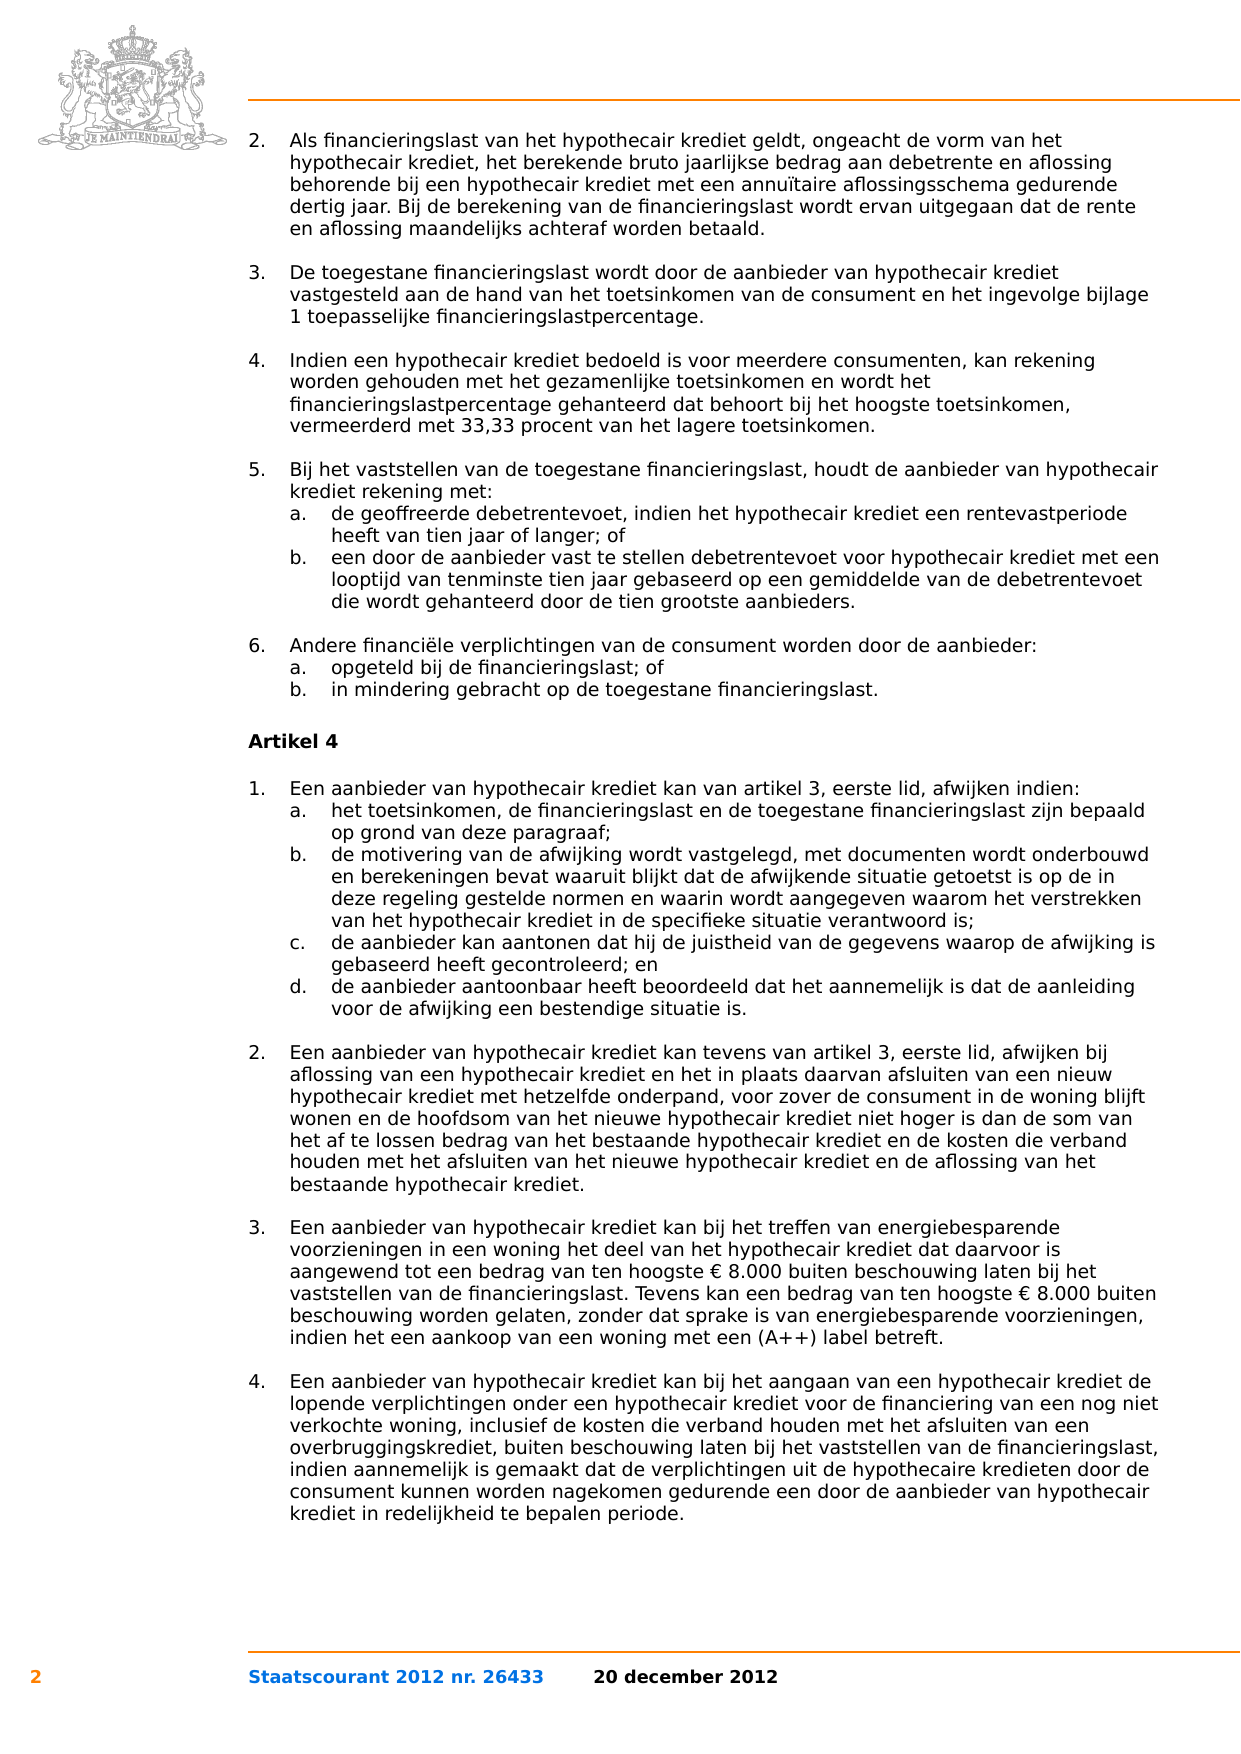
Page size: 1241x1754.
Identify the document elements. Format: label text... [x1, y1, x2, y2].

text 4. Indien een hypothecair krediet bedoeld is voor meerdere consumenten, kan rekening worden gehouden met het gezamenlijke toetsinkomen en wordt het financieringslastpercentage gehanteerd dat behoort bij het hoogste toetsinkomen, vermeerderd met 33,33 procent van het lagere toetsinkomen. [248, 349, 1163, 437]
picture [38, 25, 227, 150]
text 2. Een aanbieder van hypothecair krediet kan tevens van artikel 3, eerste lid, afwijken bij aflossing van een hypothecair krediet en het in plaats daarvan afsluiten van een nieuw hypothecair krediet met hetzelfde onderpand, voor zover de consument in de woning blijft wonen en de hoofdsom van het nieuwe hypothecair krediet niet hoger is dan de som van het af te lossen bedrag van het bestaande hypothecair krediet en de kosten die verband houden met het afsluiten van het nieuwe hypothecair krediet en de aflossing van het bestaande hypothecair krediet. [248, 1042, 1163, 1195]
text b. de motivering van de afwijking wordt vastgelegd, met documenten wordt onderbouwd en berekeningen bevat waaruit blijkt dat de afwijkende situatie getoetst is op de in deze regeling gestelde normen en waarin wordt aangegeven waarom het verstrekken van het hypothecair krediet in de specifieke situatie verantwoord is; [289, 844, 1163, 932]
text b. in mindering gebracht op de toegestane financieringslast. [289, 679, 1163, 701]
subtitle Artikel 4 [248, 731, 1163, 753]
text d. de aanbieder aantoonbaar heeft beoordeeld dat het aannemelijk is dat de aanleiding voor de afwijking een bestendige situatie is. [289, 976, 1163, 1020]
text 5. Bij het vaststellen van de toegestane financieringslast, houdt de aanbieder van hypothecair krediet rekening met: [248, 459, 1163, 503]
text 4. Een aanbieder van hypothecair krediet kan bij het aangaan van een hypothecair krediet de lopende verplichtingen onder een hypothecair krediet voor de financiering van een nog niet verkochte woning, inclusief de kosten die verband houden met het afsluiten van een overbruggingskrediet, buiten beschouwing laten bij het vaststellen van de financieringslast, indien aannemelijk is gemaakt dat de verplichtingen uit de hypothecaire kredieten door de consument kunnen worden nagekomen gedurende een door de aanbieder van hypothecair krediet in redelijkheid te bepalen periode. [248, 1371, 1163, 1525]
text b. een door de aanbieder vast te stellen debetrentevoet voor hypothecair krediet met een looptijd van tenminste tien jaar gebaseerd op een gemiddelde van de debetrentevoet die wordt gehanteerd door de tien grootste aanbieders. [289, 547, 1163, 613]
text 3. De toegestane financieringslast wordt door de aanbieder van hypothecair krediet vastgesteld aan de hand van het toetsinkomen van de consument en het ingevolge bijlage 1 toepasselijke financieringslastpercentage. [248, 262, 1163, 328]
text a. opgeteld bij de financieringslast; of [289, 657, 1163, 679]
text 6. Andere financiële verplichtingen van de consument worden door de aanbieder: [248, 635, 1163, 657]
text a. het toetsinkomen, de financieringslast en de toegestane financieringslast zijn bepaald op grond van deze paragraaf; [289, 800, 1163, 844]
text 3. Een aanbieder van hypothecair krediet kan bij het treffen van energiebesparende voorzieningen in een woning het deel van het hypothecair krediet dat daarvoor is aangewend tot een bedrag van ten hoogste € 8.000 buiten beschouwing laten bij het vaststellen van de financieringslast. Tevens kan een bedrag van ten hoogste € 8.000 buiten beschouwing worden gelaten, zonder dat sprake is van energiebesparende voorzieningen, indien het een aankoop van een woning met een (A++) label betreft. [248, 1217, 1163, 1349]
text a. de geoffreerde debetrentevoet, indien het hypothecair krediet een rentevastperiode heeft van tien jaar of langer; of [289, 503, 1163, 547]
text 2. Als financieringslast van het hypothecair krediet geldt, ongeacht de vorm van het hypothecair krediet, het berekende bruto jaarlijkse bedrag aan debetrente en aflossing behorende bij een hypothecair krediet met een annuïtaire aflossingsschema gedurende dertig jaar. Bij de berekening van de financieringslast wordt ervan uitgegaan dat de rente en aflossing maandelijks achteraf worden betaald. [248, 130, 1163, 240]
text c. de aanbieder kan aantonen dat hij de juistheid van de gegevens waarop de afwijking is gebaseerd heeft gecontroleerd; en [289, 932, 1163, 976]
text 1. Een aanbieder van hypothecair krediet kan van artikel 3, eerste lid, afwijken indien: [248, 778, 1163, 800]
